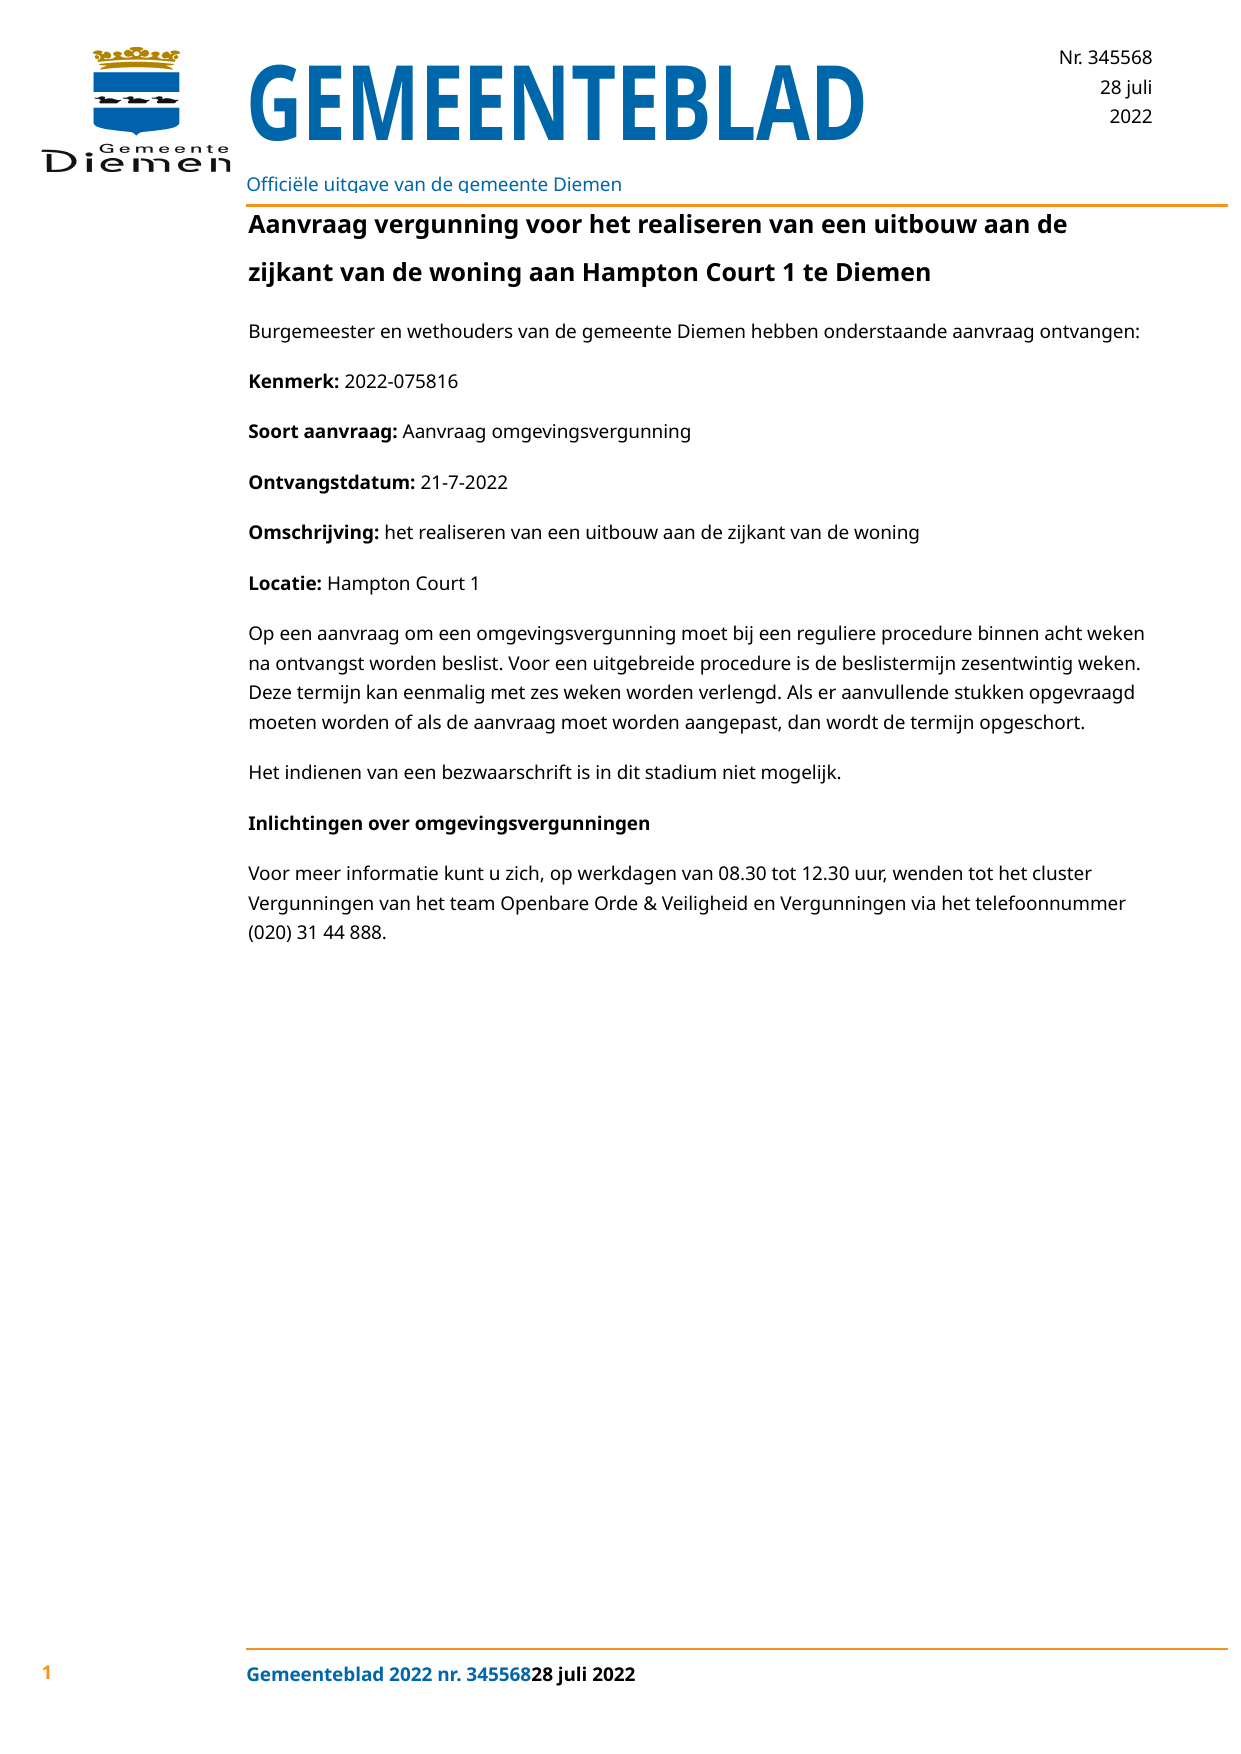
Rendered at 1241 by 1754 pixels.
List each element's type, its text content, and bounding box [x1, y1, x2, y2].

text Het indienen van een bezwaarschrift is in dit stadium niet mogelijk. [248, 759, 1152, 785]
text Inlichtingen over omgevingsvergunningen [248, 810, 1152, 836]
text Burgemeester en wethouders van de gemeente Diemen hebben onderstaande aanvraag ontvangen: [248, 318, 1152, 344]
text Locatie: Hampton Court 1 [248, 570, 1152, 596]
text Omschrijving: het realiseren van een uitbouw aan de zijkant van de woning [248, 519, 1152, 545]
picture [41, 47, 231, 172]
text Op een aanvraag om een omgevingsvergunning moet bij een reguliere procedure binnen acht weken na ontvangst worden beslist. Voor een uitgebreide procedure is de beslistermijn zesentwintig weken. Deze termijn kan eenmalig met zes weken worden verlengd. Als er aanvullende stukken opgevraagd moeten worden of als de aanvraag moet worden aangepast, dan wordt de termijn opgeschort. [248, 620, 1152, 735]
text Kenmerk: 2022-075816 [248, 368, 1152, 394]
text Aanvraag vergunning voor het realiseren van een uitbouw aan de zijkant van de woning aan Hampton Court 1 te Diemen [248, 207, 1152, 288]
text Soort aanvraag: Aanvraag omgevingsvergunning [248, 419, 1152, 444]
text Voor meer informatie kunt u zich, op werkdagen van 08.30 tot 12.30 uur, wenden tot het cluster Vergunningen van het team Openbare Orde & Veiligheid en Vergunningen via het telefoonnummer (020) 31 44 888. [248, 860, 1152, 945]
text Ontvangstdatum: 21-7-2022 [248, 469, 1152, 495]
